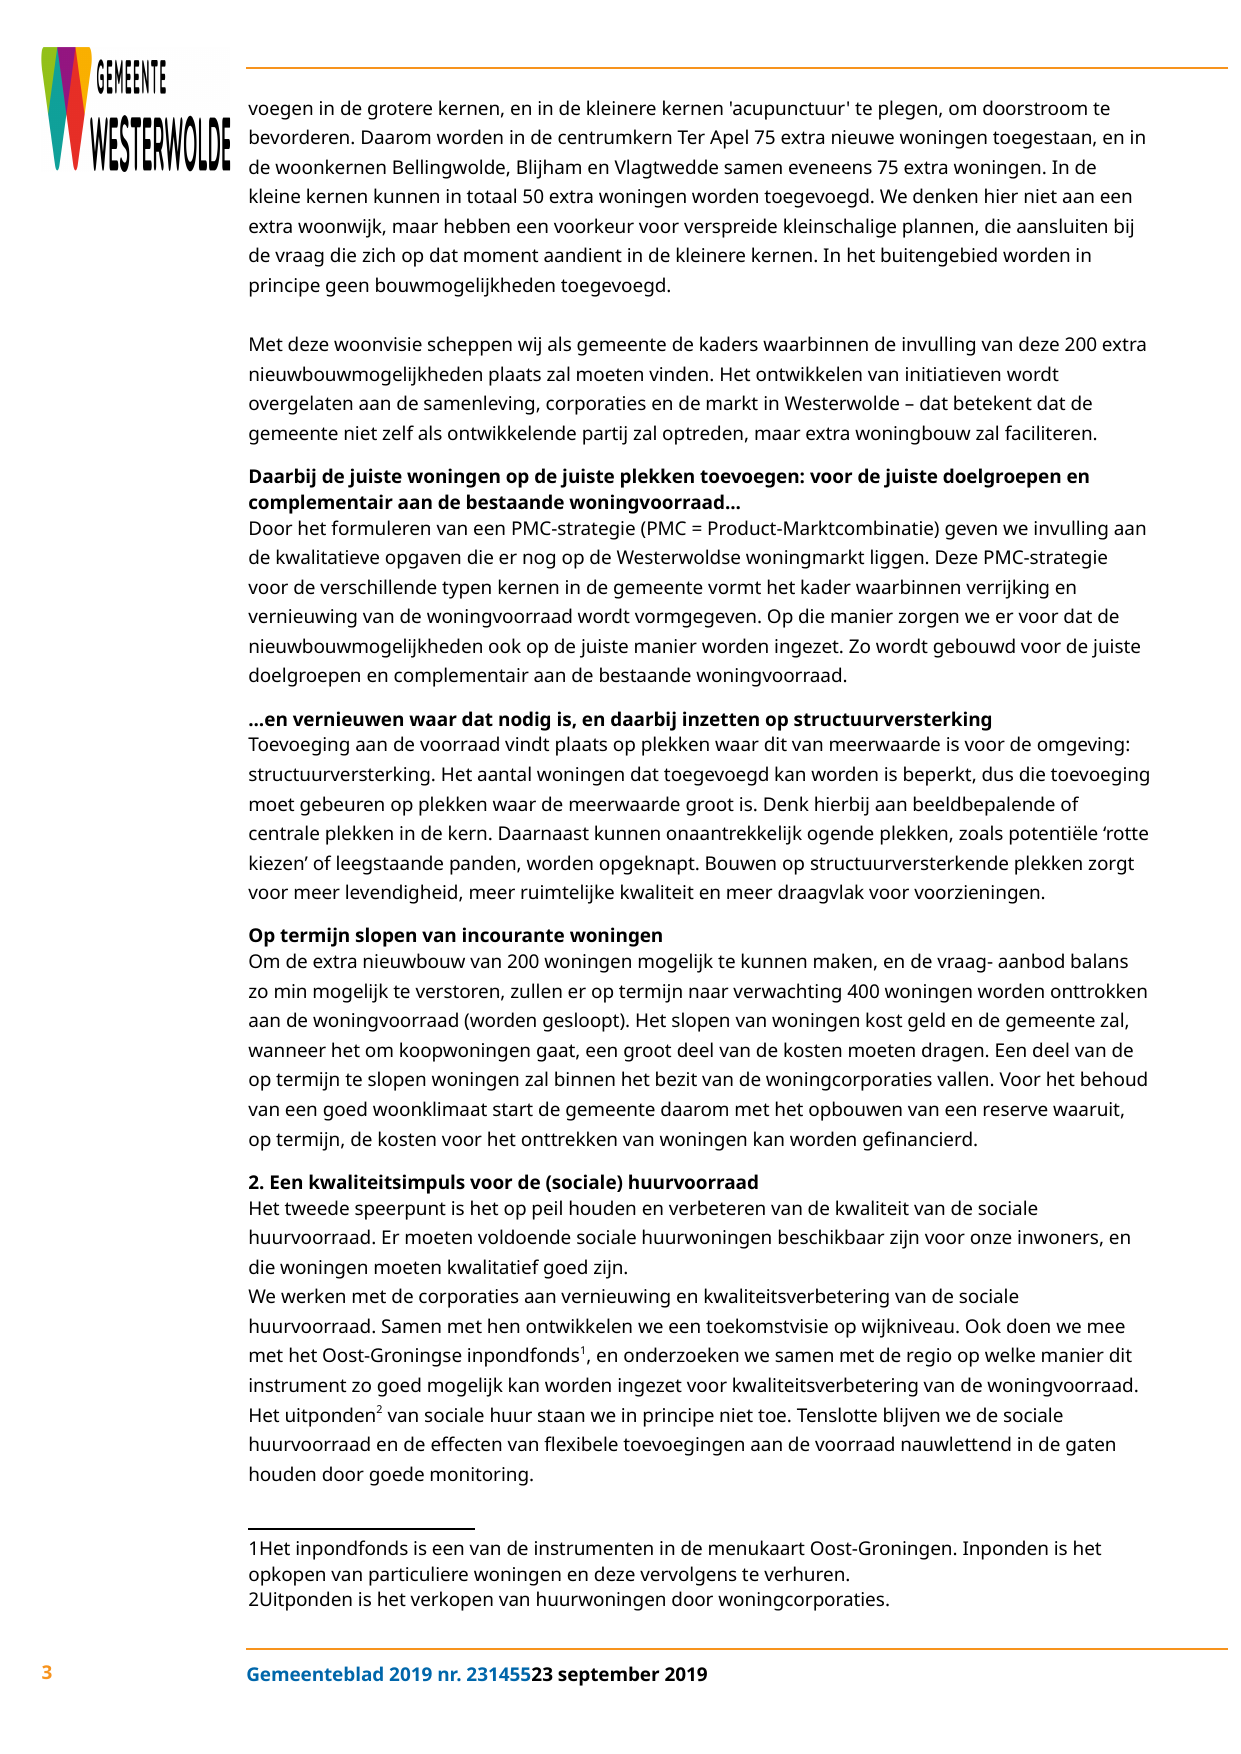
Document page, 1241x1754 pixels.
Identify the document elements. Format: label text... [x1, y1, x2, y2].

text We werken met de corporaties aan vernieuwing en kwaliteitsverbetering van de sociale huurvoorraad. Samen met hen ontwikkelen we een toekomstvisie op wijkniveau. Ook doen we mee met het Oost-Groningse inpondfonds, en onderzoeken we samen met de regio op welke manier dit instrument zo goed mogelijk kan worden ingezet voor kwaliteitsverbetering van de woningvoorraad. Het uitponden van sociale huur staan we in principe niet toe. Tenslotte blijven we de sociale huurvoorraad en de effecten van flexibele toevoegingen aan de voorraad nauwlettend in de gaten houden door goede monitoring. [248, 1283, 1152, 1487]
text Toevoeging aan de voorraad vindt plaats op plekken waar dit van meerwaarde is voor de omgeving: structuurversterking. Het aantal woningen dat toegevoegd kan worden is beperkt, dus die toevoeging moet gebeuren op plekken waar de meerwaarde groot is. Denk hierbij aan beeldbepalende of centrale plekken in de kern. Daarnaast kunnen onaantrekkelijk ogende plekken, zoals potentiële ‘rotte kiezen’ of leegstaande panden, worden opgeknapt. Bouwen op structuurversterkende plekken zorgt voor meer levendigheid, meer ruimtelijke kwaliteit en meer draagvlak voor voorzieningen. [248, 732, 1152, 905]
text ...en vernieuwen waar dat nodig is, en daarbij inzetten op structuurversterking [248, 706, 1152, 732]
text Daarbij de juiste woningen op de juiste plekken toevoegen: voor de juiste doelgroepen en complementair aan de bestaande woningvoorraad... [248, 463, 1152, 515]
text Het tweede speerpunt is het op peil houden en verbeteren van de kwaliteit van de sociale huurvoorraad. Er moeten voldoende sociale huurwoningen beschikbaar zijn voor onze inwoners, en die woningen moeten kwalitatief goed zijn. [248, 1195, 1152, 1279]
text Door het formuleren van een PMC-strategie (PMC = Product-Marktcombinatie) geven we invulling aan de kwalitatieve opgaven die er nog op de Westerwoldse woningmarkt liggen. Deze PMC-strategie voor de verschillende typen kernen in de gemeente vormt het kader waarbinnen verrijking en vernieuwing van de woningvoorraad wordt vormgegeven. Op die manier zorgen we er voor dat de nieuwbouwmogelijkheden ook op de juiste manier worden ingezet. Zo wordt gebouwd voor de juiste doelgroepen en complementair aan de bestaande woningvoorraad. [248, 515, 1152, 688]
text 2. Een kwaliteitsimpuls voor de (sociale) huurvoorraad [248, 1169, 1152, 1195]
text Om de extra nieuwbouw van 200 woningen mogelijk te kunnen maken, en de vraag- aanbod balans zo min mogelijk te verstoren, zullen er op termijn naar verwachting 400 woningen worden onttrokken aan de woningvoorraad (worden gesloopt). Het slopen van woningen kost geld en de gemeente zal, wanneer het om koopwoningen gaat, een groot deel van de kosten moeten dragen. Een deel van de op termijn te slopen woningen zal binnen het bezit van de woningcorporaties vallen. Voor het behoud van een goed woonklimaat start de gemeente daarom met het opbouwen van een reserve waaruit, op termijn, de kosten voor het onttrekken van woningen kan worden gefinancierd. [248, 948, 1152, 1152]
text Met deze woonvisie scheppen wij als gemeente de kaders waarbinnen de invulling van deze 200 extra nieuwbouwmogelijkheden plaats zal moeten vinden. Het ontwikkelen van initiatieven wordt overgelaten aan de samenleving, corporaties en de markt in Westerwolde – dat betekent dat de gemeente niet zelf als ontwikkelende partij zal optreden, maar extra woningbouw zal faciliteren. [248, 331, 1152, 446]
text Uitponden is het verkopen van huurwoningen door woningcorporaties. [248, 1586, 1152, 1612]
text voegen in de grotere kernen, en in de kleinere kernen 'acupunctuur' te plegen, om doorstroom te bevorderen. Daarom worden in de centrumkern Ter Apel 75 extra nieuwe woningen toegestaan, en in de woonkernen Bellingwolde, Blijham en Vlagtwedde samen eveneens 75 extra woningen. In de kleine kernen kunnen in totaal 50 extra woningen worden toegevoegd. We denken hier niet aan een extra woonwijk, maar hebben een voorkeur voor verspreide kleinschalige plannen, die aansluiten bij de vraag die zich op dat moment aandient in de kleinere kernen. In het buitengebied worden in principe geen bouwmogelijkheden toegevoegd. [248, 95, 1152, 298]
text Op termijn slopen van incourante woningen [248, 923, 1152, 948]
picture [41, 47, 231, 172]
text Het inpondfonds is een van de instrumenten in de menukaart Oost-Groningen. Inponden is het opkopen van particuliere woningen en deze vervolgens te verhuren. [248, 1535, 1152, 1586]
